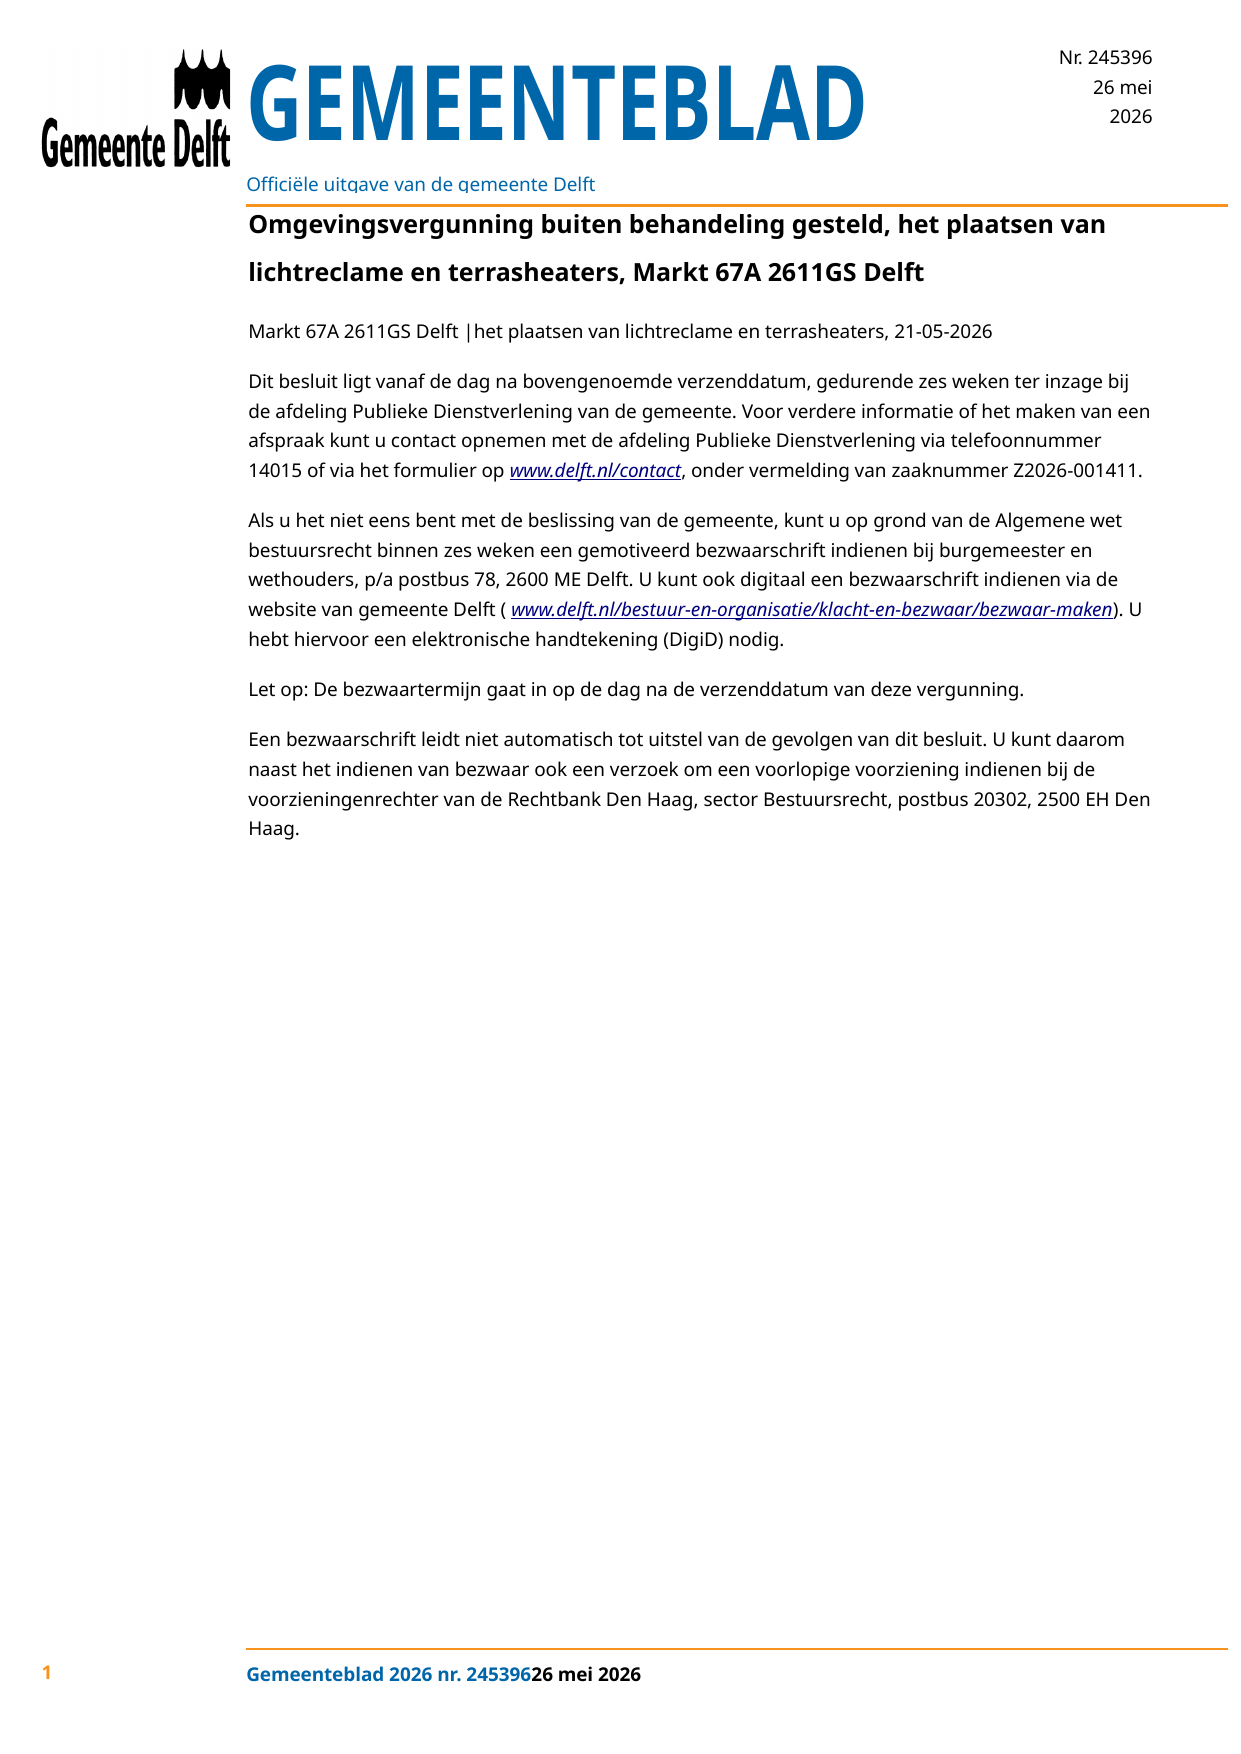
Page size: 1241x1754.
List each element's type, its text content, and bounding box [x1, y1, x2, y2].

picture [41, 47, 231, 172]
text Als u het niet eens bent met de beslissing van de gemeente, kunt u op grond van de Algemene wet bestuursrecht binnen zes weken een gemotiveerd bezwaarschrift indienen bij burgemeester en wethouders, p/a postbus 78, 2600 ME Delft. U kunt ook digitaal een bezwaarschrift indienen via de website van gemeente Delft ( www.delft.nl/bestuur-en-organisatie/klacht-en-bezwaar/bezwaar-maken). U hebt hiervoor een elektronische handtekening (DigiD) nodig. [248, 507, 1152, 652]
text Omgevingsvergunning buiten behandeling gesteld, het plaatsen van lichtreclame en terrasheaters, Markt 67A 2611GS Delft [248, 207, 1152, 288]
text Dit besluit ligt vanaf de dag na bovengenoemde verzenddatum, gedurende zes weken ter inzage bij de afdeling Publieke Dienstverlening van de gemeente. Voor verdere informatie of het maken van een afspraak kunt u contact opnemen met de afdeling Publieke Dienstverlening via telefoonnummer 14015 of via het formulier op www.delft.nl/contact, onder vermelding van zaaknummer Z2026-001411. [248, 368, 1152, 483]
text Een bezwaarschrift leidt niet automatisch tot uitstel van de gevolgen van dit besluit. U kunt daarom naast het indienen van bezwaar ook een verzoek om een voorlopige voorziening indienen bij de voorzieningenrechter van de Rechtbank Den Haag, sector Bestuursrecht, postbus 20302, 2500 EH Den Haag. [248, 727, 1152, 841]
text Let op: De bezwaartermijn gaat in op de dag na de verzenddatum van deze vergunning. [248, 676, 1152, 702]
text Markt 67A 2611GS Delft |het plaatsen van lichtreclame en terrasheaters, 21-05-2026 [248, 318, 1152, 344]
